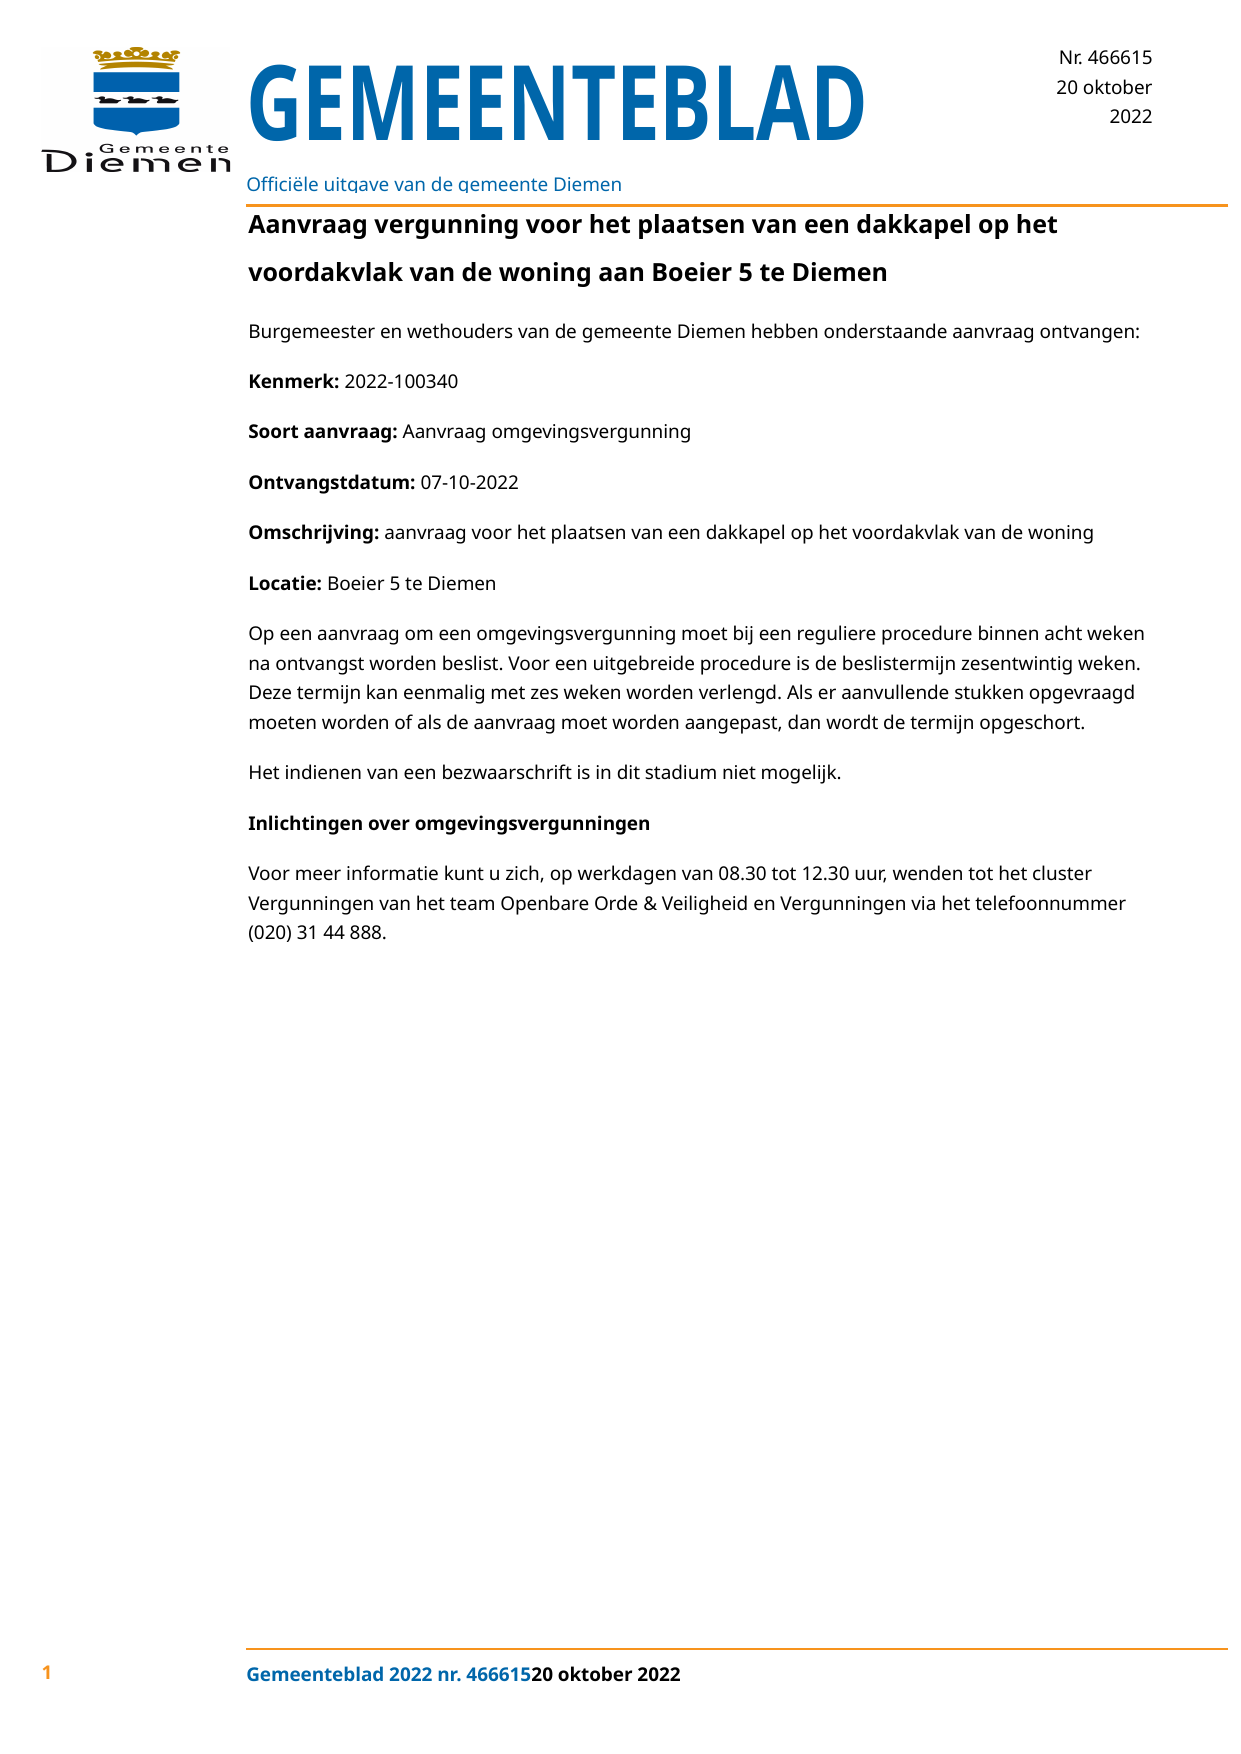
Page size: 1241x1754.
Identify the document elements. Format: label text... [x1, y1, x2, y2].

text Op een aanvraag om een omgevingsvergunning moet bij een reguliere procedure binnen acht weken na ontvangst worden beslist. Voor een uitgebreide procedure is de beslistermijn zesentwintig weken. Deze termijn kan eenmalig met zes weken worden verlengd. Als er aanvullende stukken opgevraagd moeten worden of als de aanvraag moet worden aangepast, dan wordt de termijn opgeschort. [248, 620, 1152, 735]
picture [41, 47, 231, 172]
text Het indienen van een bezwaarschrift is in dit stadium niet mogelijk. [248, 759, 1152, 785]
text Aanvraag vergunning voor het plaatsen van een dakkapel op het voordakvlak van de woning aan Boeier 5 te Diemen [248, 207, 1152, 288]
text Omschrijving: aanvraag voor het plaatsen van een dakkapel op het voordakvlak van de woning [248, 519, 1152, 545]
text Burgemeester en wethouders van de gemeente Diemen hebben onderstaande aanvraag ontvangen: [248, 318, 1152, 344]
text Kenmerk: 2022-100340 [248, 368, 1152, 394]
text Voor meer informatie kunt u zich, op werkdagen van 08.30 tot 12.30 uur, wenden tot het cluster Vergunningen van het team Openbare Orde & Veiligheid en Vergunningen via het telefoonnummer (020) 31 44 888. [248, 860, 1152, 945]
text Locatie: Boeier 5 te Diemen [248, 570, 1152, 596]
text Ontvangstdatum: 07-10-2022 [248, 469, 1152, 495]
text Soort aanvraag: Aanvraag omgevingsvergunning [248, 419, 1152, 444]
text Inlichtingen over omgevingsvergunningen [248, 810, 1152, 836]
